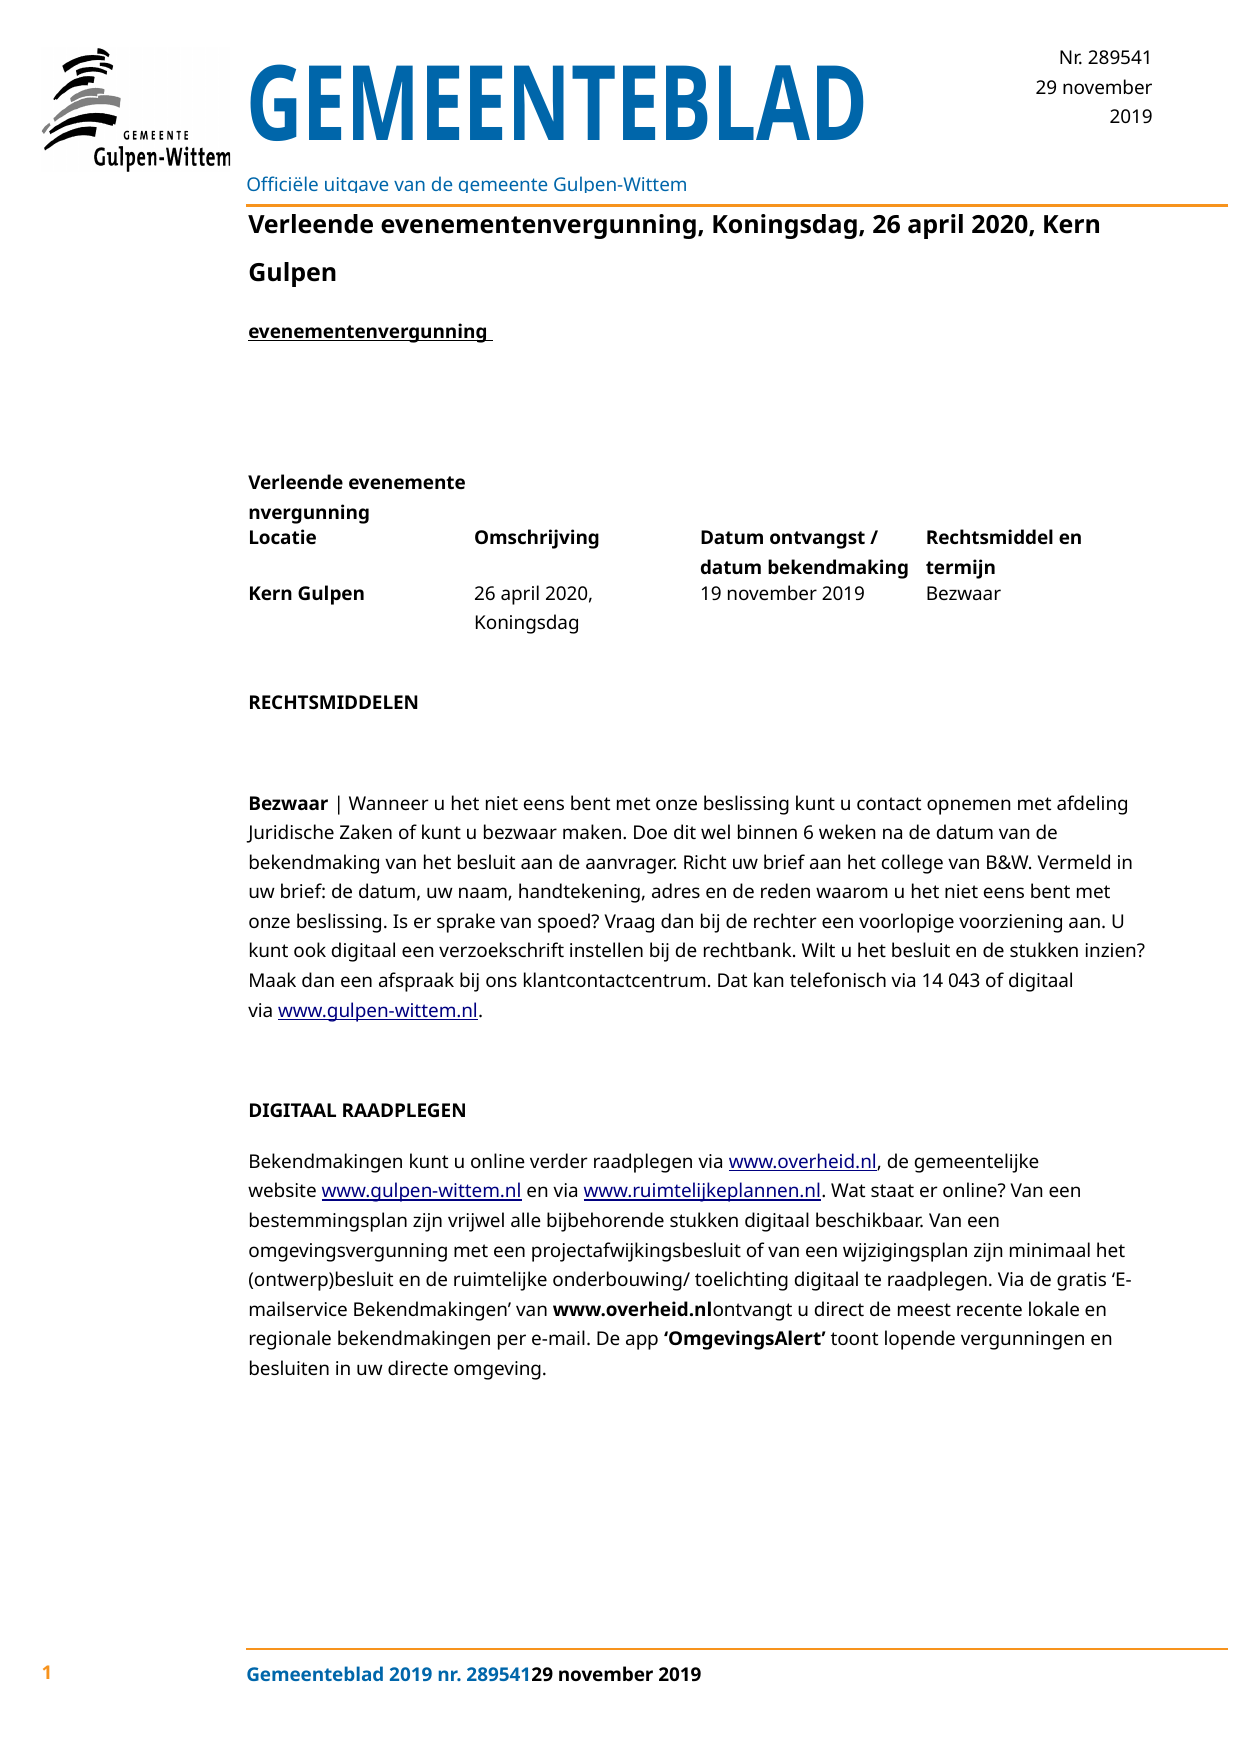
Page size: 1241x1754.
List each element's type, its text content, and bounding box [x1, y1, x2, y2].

text Bekendmakingen kunt u online verder raadplegen via www.overheid.nl, de gemeentelijke website www.gulpen-wittem.nl en via www.ruimtelijkeplannen.nl. Wat staat er online? Van een bestemmingsplan zijn vrijwel alle bijbehorende stukken digitaal beschikbaar. Van een omgevingsvergunning met een projectafwijkingsbesluit of van een wijzigingsplan zijn minimaal het (ontwerp)besluit en de ruimtelijke onderbouwing/ toelichting digitaal te raadplegen. Via de gratis ‘E-mailservice Bekendmakingen’ van www.overheid.nlontvangt u direct de meest recente lokale en regionale bekendmakingen per e-mail. De app ‘OmgevingsAlert’ toont lopende vergunningen en besluiten in uw directe omgeving. [248, 1148, 1152, 1381]
table_cell Kern Gulpen [248, 580, 474, 635]
table_cell Rechtsmiddel en termijn [926, 525, 1152, 580]
text DIGITAAL RAADPLEGEN [248, 1098, 1152, 1123]
table_header Verleende evenementenvergunning [248, 469, 474, 524]
table_header [474, 469, 700, 524]
table_cell 19 november 2019 [700, 580, 926, 635]
picture [41, 47, 231, 172]
table_cell Datum ontvangst / datum bekendmaking [700, 525, 926, 580]
text Bezwaar | Wanneer u het niet eens bent met onze beslissing kunt u contact opnemen met afdeling Juridische Zaken of kunt u bezwaar maken. Doe dit wel binnen 6 weken na de datum van de bekendmaking van het besluit aan de aanvrager. Richt uw brief aan het college van B&W. Vermeld in uw brief: de datum, uw naam, handtekening, adres en de reden waarom u het niet eens bent met onze beslissing. Is er sprake van spoed? Vraag dan bij de rechter een voorlopige voorziening aan. U kunt ook digitaal een verzoekschrift instellen bij de rechtbank. Wilt u het besluit en de stukken inzien? Maak dan een afspraak bij ons klantcontactcentrum. Dat kan telefonisch via 14 043 of digitaal via www.gulpen-wittem.nl. [248, 790, 1152, 1022]
table_cell 26 april 2020, Koningsdag [474, 580, 700, 635]
text RECHTSMIDDELEN [248, 689, 1152, 714]
text Verleende evenementenvergunning, Koningsdag, 26 april 2020, Kern Gulpen [248, 207, 1152, 288]
text evenementenvergunning [248, 318, 1152, 344]
table_header [926, 469, 1152, 524]
table_cell Omschrijving [474, 525, 700, 580]
table_cell Bezwaar [926, 580, 1152, 635]
table_cell Locatie [248, 525, 474, 580]
table_header [700, 469, 926, 524]
